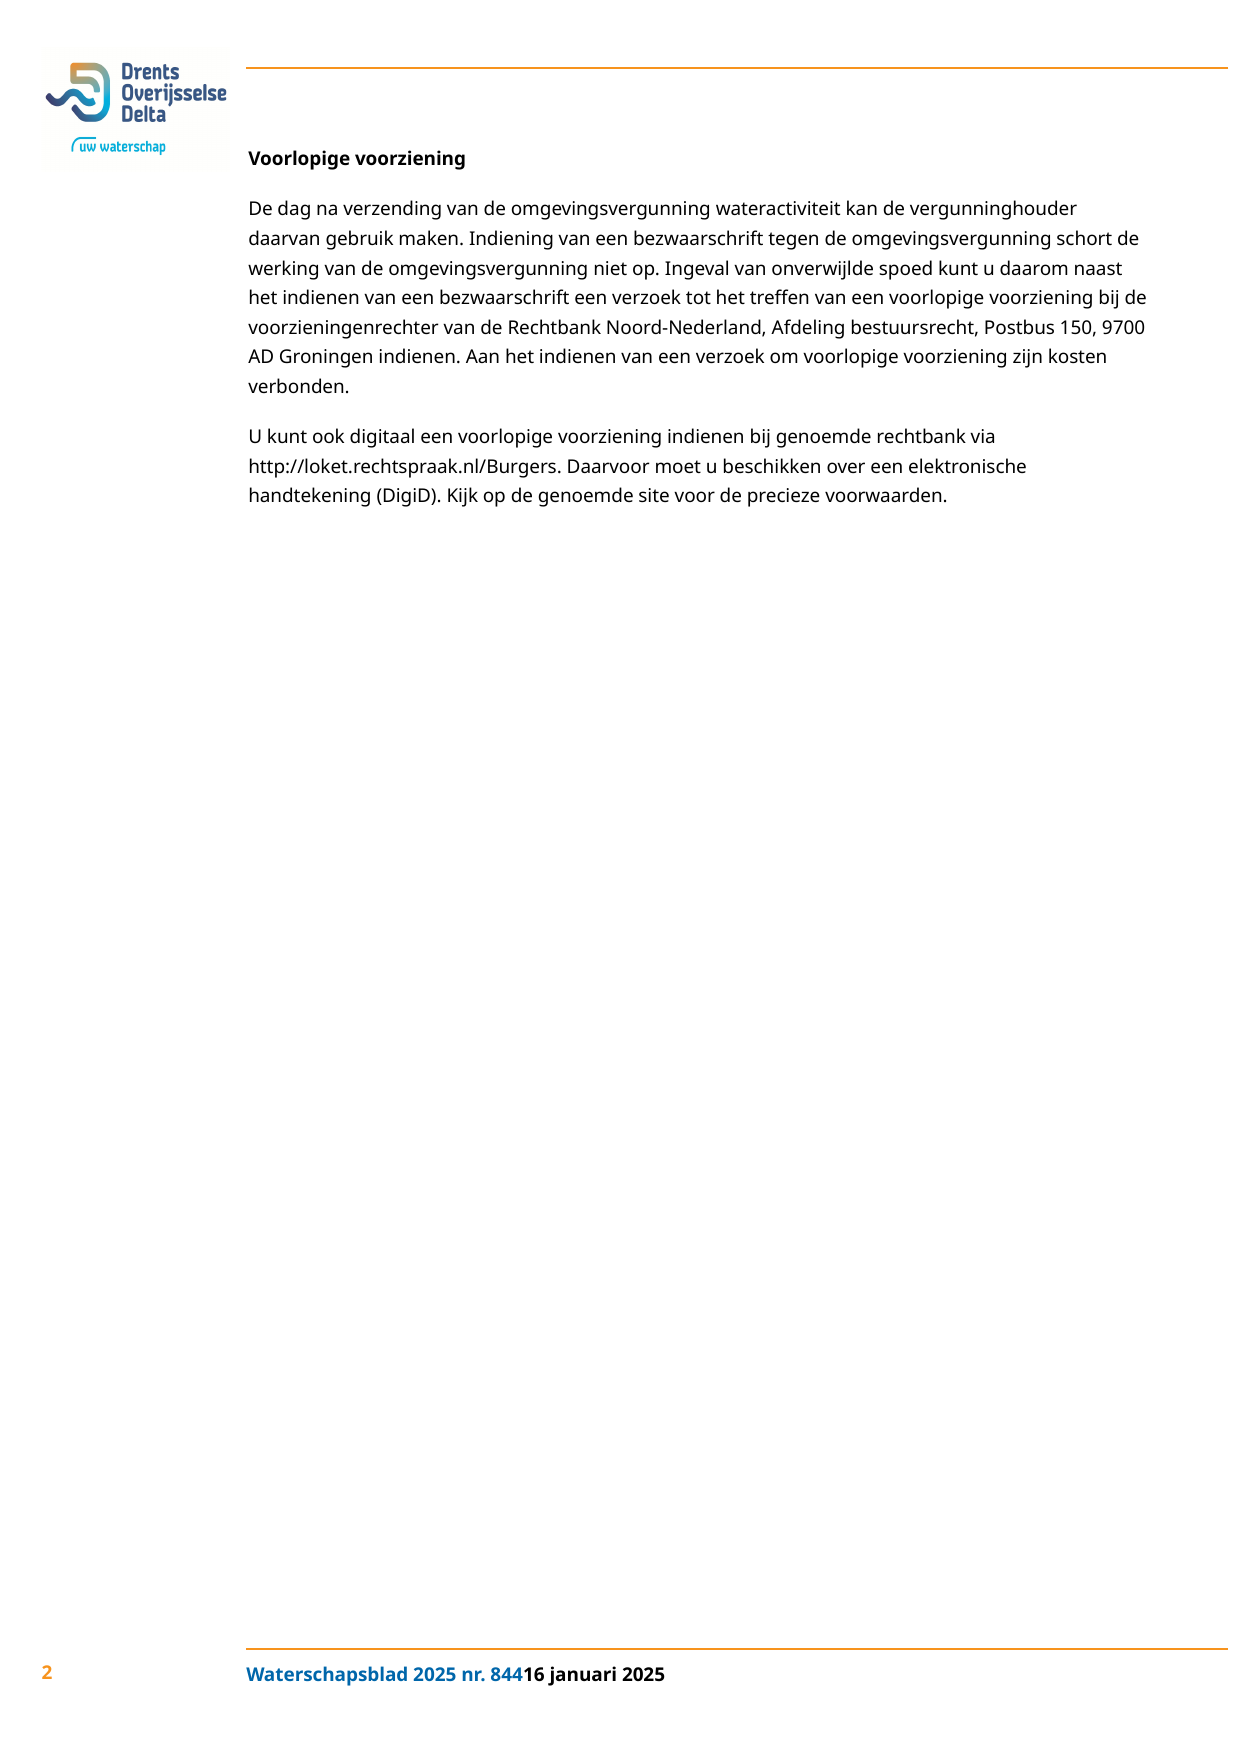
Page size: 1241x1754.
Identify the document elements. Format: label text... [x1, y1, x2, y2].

picture [41, 47, 231, 172]
text Voorlopige voorziening [248, 145, 1152, 171]
text U kunt ook digitaal een voorlopige voorziening indienen bij genoemde rechtbank via http://loket.rechtspraak.nl/Burgers. Daarvoor moet u beschikken over een elektronische handtekening (DigiD). Kijk op de genoemde site voor de precieze voorwaarden. [248, 423, 1152, 508]
text De dag na verzending van de omgevingsvergunning wateractiviteit kan de vergunninghouder daarvan gebruik maken. Indiening van een bezwaarschrift tegen de omgevingsvergunning schort de werking van de omgevingsvergunning niet op. Ingeval van onverwijlde spoed kunt u daarom naast het indienen van een bezwaarschrift een verzoek tot het treffen van een voorlopige voorziening bij de voorzieningenrechter van de Rechtbank Noord-Nederland, Afdeling bestuursrecht, Postbus 150, 9700 AD Groningen indienen. Aan het indienen van een verzoek om voorlopige voorziening zijn kosten verbonden. [248, 196, 1152, 399]
